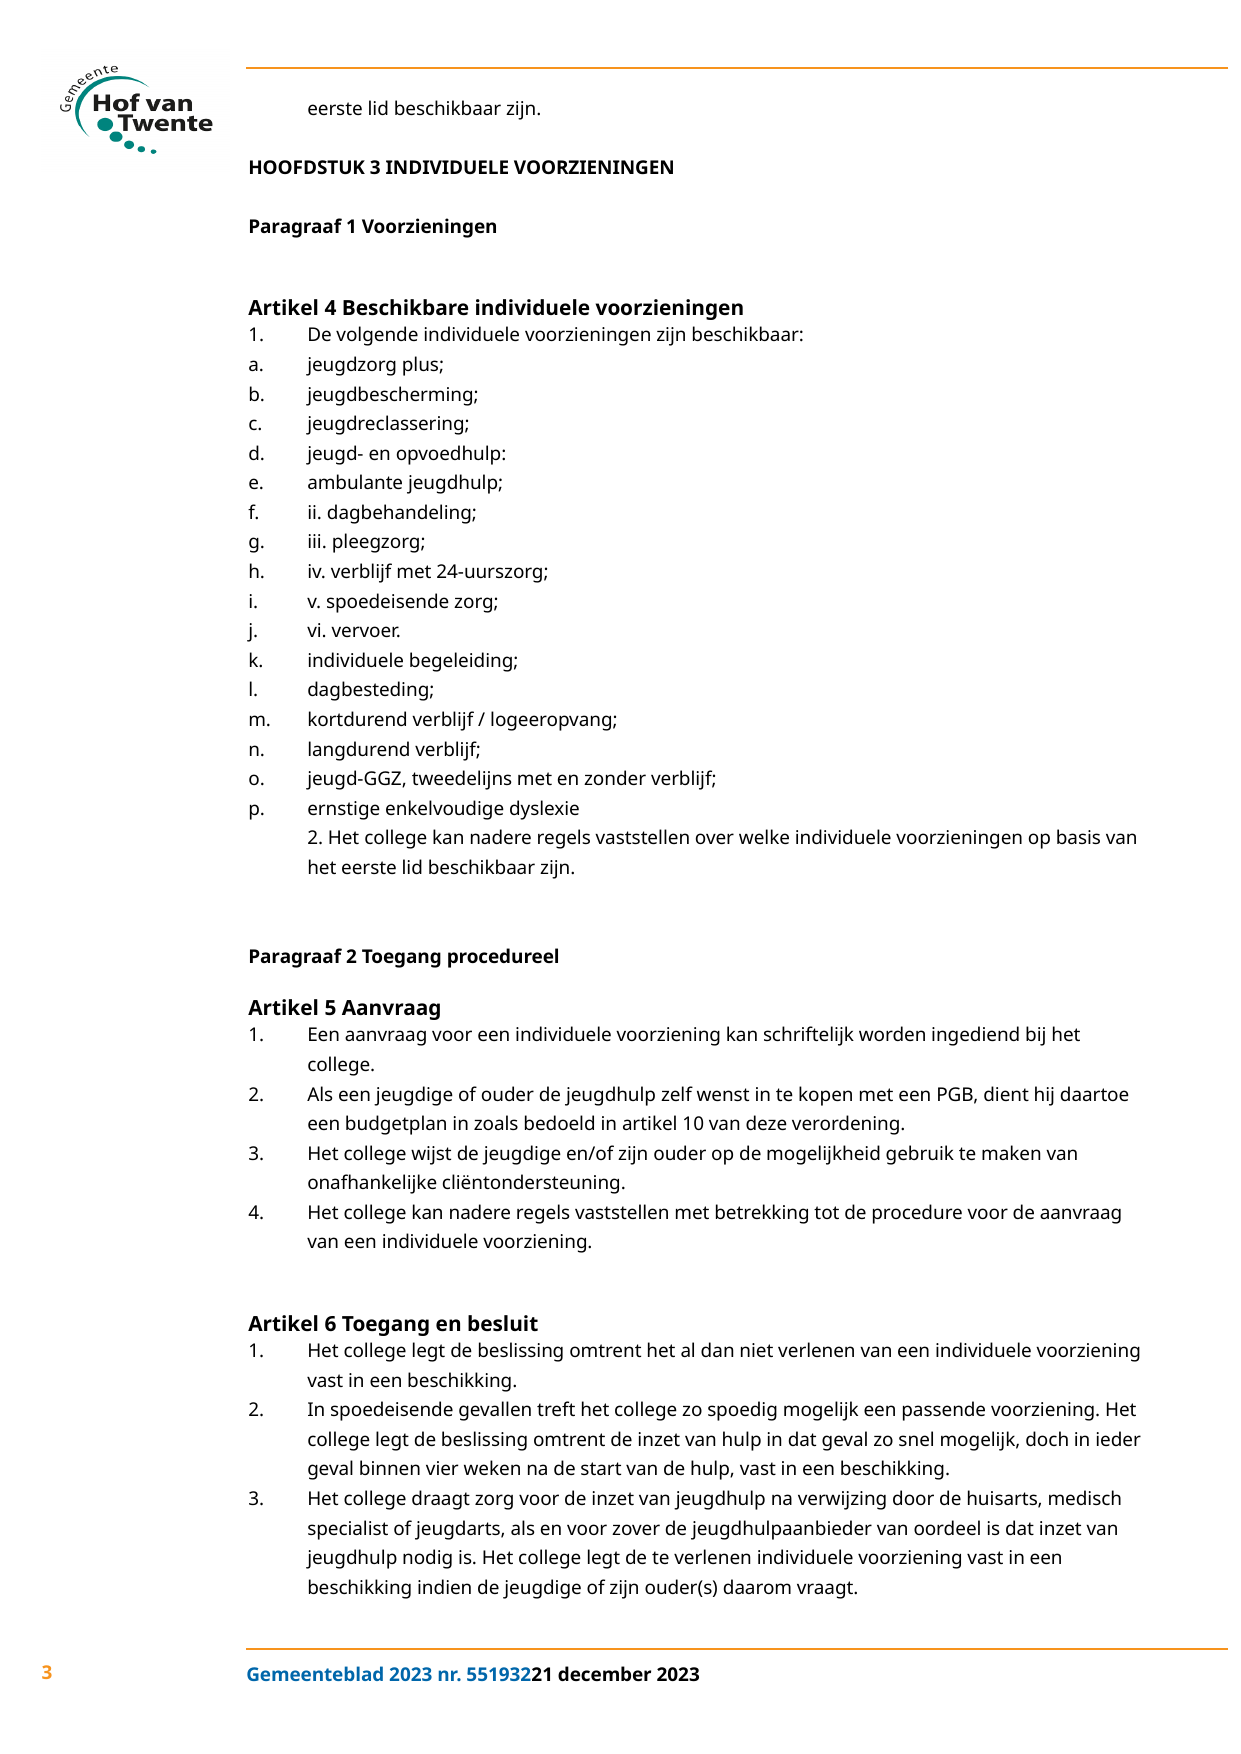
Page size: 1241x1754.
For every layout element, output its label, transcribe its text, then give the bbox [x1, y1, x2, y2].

text Paragraaf 1 Voorzieningen [248, 213, 1152, 239]
list langdurend verblijf; [248, 736, 1152, 761]
text HOOFDSTUK 3 INDIVIDUELE VOORZIENINGEN [248, 154, 1152, 180]
list jeugdzorg plus; [248, 351, 1152, 377]
list jeugd- en opvoedhulp: [248, 440, 1152, 466]
list Het college kan nadere regels vaststellen met betrekking tot de procedure voor de aanvraag van een individuele voorziening. [248, 1199, 1152, 1254]
list jeugdreclassering; [248, 410, 1152, 436]
text Paragraaf 2 Toegang procedureel [248, 943, 1152, 968]
list 2. Het college kan nadere regels vaststellen over welke individuele voorzieningen op basis van het eerste lid beschikbaar zijn. [248, 824, 1152, 880]
list iv. verblijf met 24-uurszorg; [248, 558, 1152, 584]
list De volgende individuele voorzieningen zijn beschikbaar: [248, 322, 1152, 347]
list ambulante jeugdhulp; [248, 469, 1152, 495]
list Een aanvraag voor een individuele voorziening kan schriftelijk worden ingediend bij het college. [248, 1022, 1152, 1077]
list jeugd-GGZ, tweedelijns met en zonder verblijf; [248, 765, 1152, 791]
list dagbesteding; [248, 677, 1152, 702]
list individuele begeleiding; [248, 647, 1152, 673]
list kortdurend verblijf / logeeropvang; [248, 706, 1152, 732]
list Als een jeugdige of ouder de jeugdhulp zelf wenst in te kopen met een PGB, dient hij daartoe een budgetplan in zoals bedoeld in artikel 10 van deze verordening. [248, 1081, 1152, 1136]
text Artikel 6 Toegang en besluit [248, 1309, 1152, 1337]
list ernstige enkelvoudige dyslexie [248, 795, 1152, 821]
text Artikel 5 Aanvraag [248, 993, 1152, 1022]
list ii. dagbehandeling; [248, 499, 1152, 525]
list eerste lid beschikbaar zijn. [248, 95, 1152, 121]
list jeugdbescherming; [248, 381, 1152, 406]
list Het college legt de beslissing omtrent het al dan niet verlenen van een individuele voorziening vast in een beschikking. [248, 1337, 1152, 1392]
list vi. vervoer. [248, 617, 1152, 643]
list iii. pleegzorg; [248, 529, 1152, 554]
list Het college draagt zorg voor de inzet van jeugdhulp na verwijzing door de huisarts, medisch specialist of jeugdarts, als en voor zover de jeugdhulpaanbieder van oordeel is dat inzet van jeugdhulp nodig is. Het college legt de te verlenen individuele voorziening vast in een beschikking indien de jeugdige of zijn ouder(s) daarom vraagt. [248, 1485, 1152, 1599]
list In spoedeisende gevallen treft het college zo spoedig mogelijk een passende voorziening. Het college legt de beslissing omtrent de inzet van hulp in dat geval zo snel mogelijk, doch in ieder geval binnen vier weken na de start van de hulp, vast in een beschikking. [248, 1396, 1152, 1481]
list v. spoedeisende zorg; [248, 588, 1152, 613]
picture [41, 47, 231, 172]
list Het college wijst de jeugdige en/of zijn ouder op de mogelijkheid gebruik te maken van onafhankelijke cliëntondersteuning. [248, 1140, 1152, 1195]
text Artikel 4 Beschikbare individuele voorzieningen [248, 293, 1152, 322]
